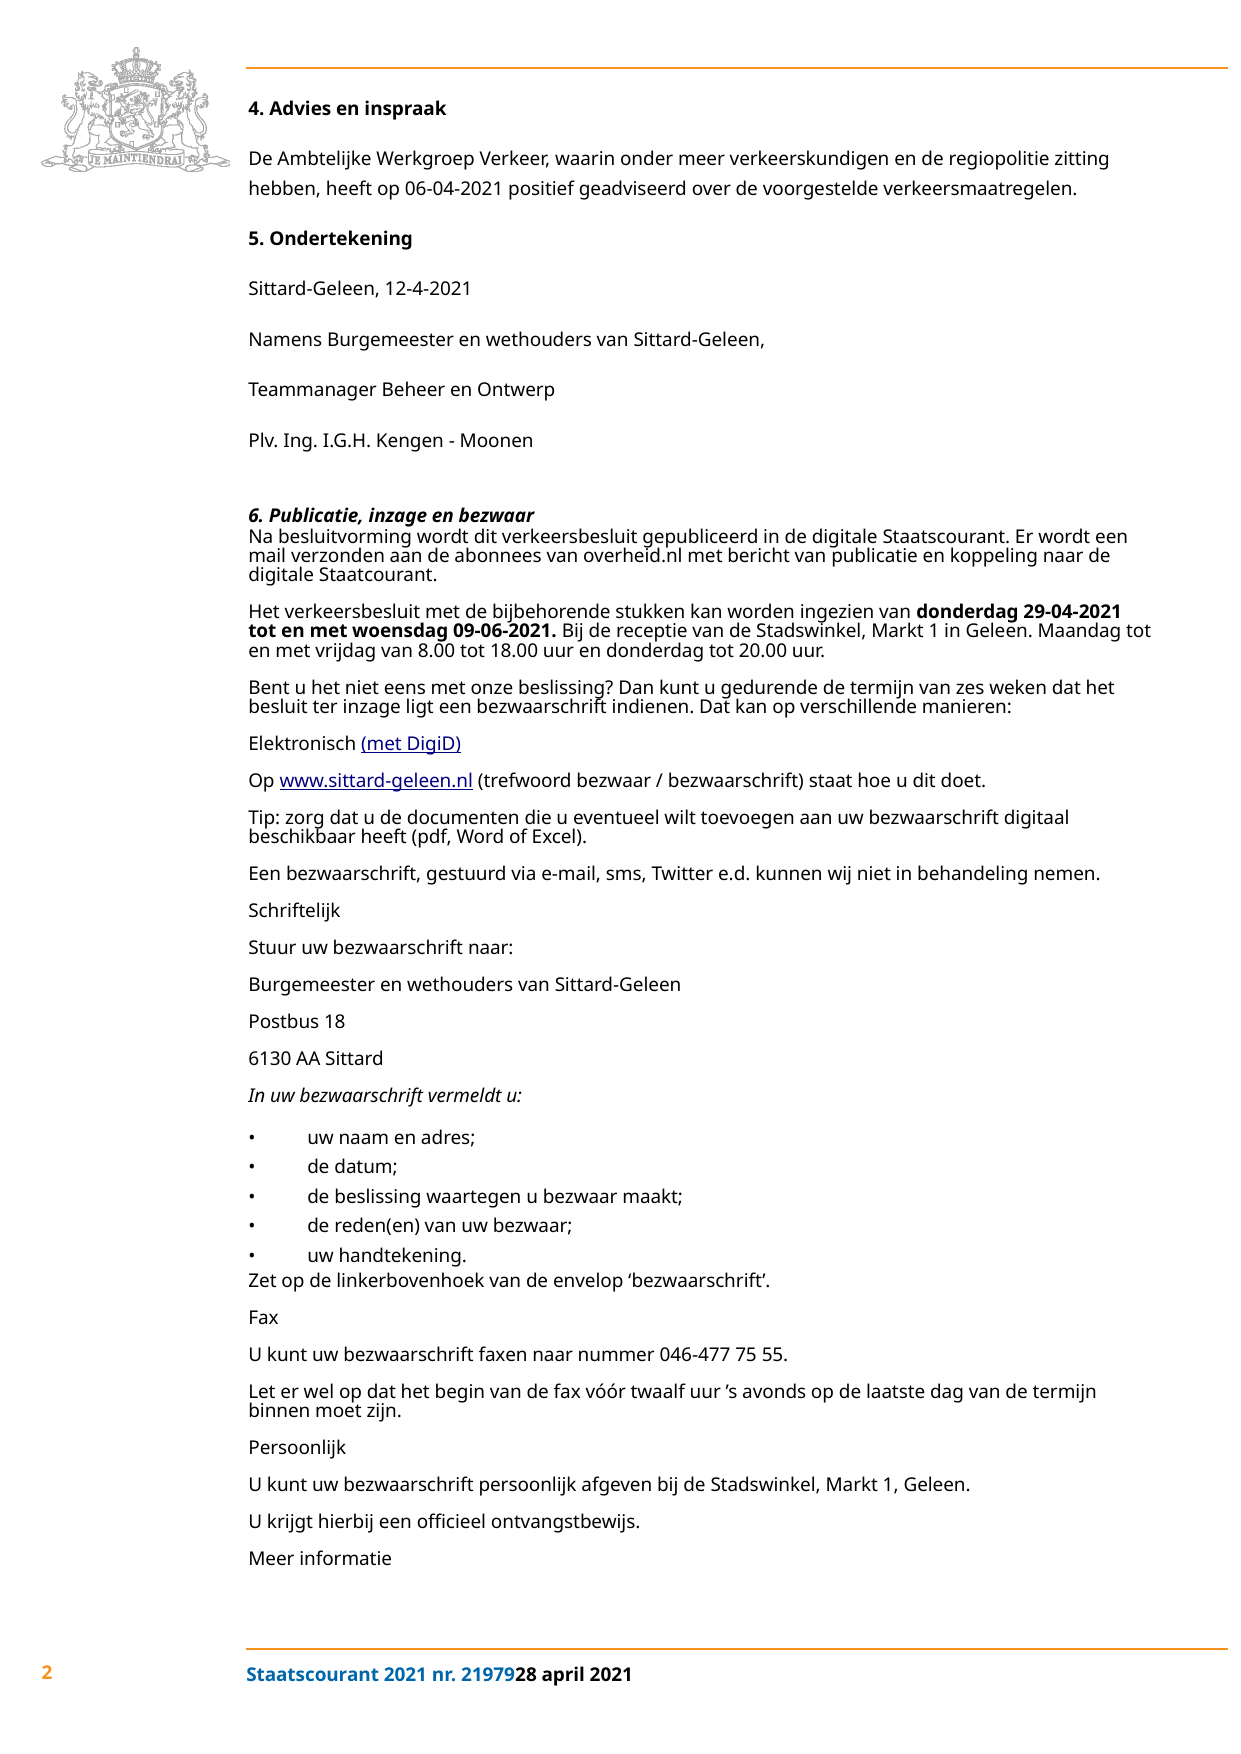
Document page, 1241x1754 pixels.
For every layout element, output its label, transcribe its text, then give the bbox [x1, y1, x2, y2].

list de reden(en) van uw bezwaar; [248, 1213, 1152, 1238]
text Elektronisch (met DigiD) [248, 735, 1152, 754]
text 6. Publicatie, inzage en bezwaar [248, 502, 1152, 528]
list de beslissing waartegen u bezwaar maakt; [248, 1183, 1152, 1209]
text Het verkeersbesluit met de bijbehorende stukken kan worden ingezien van donderdag 29-04-2021 tot en met woensdag 09-06-2021. Bij de receptie van de Stadswinkel, Markt 1 in Geleen. Maandag tot en met vrijdag van 8.00 tot 18.00 uur en donderdag tot 20.00 uur. [248, 603, 1152, 661]
text Een bezwaarschrift, gestuurd via e-mail, sms, Twitter e.d. kunnen wij niet in behandeling nemen. [248, 865, 1152, 884]
text Postbus 18 [248, 1013, 1152, 1032]
text Zet op de linkerbovenhoek van de envelop ‘bezwaarschrift’. [248, 1272, 1152, 1291]
text 6130 AA Sittard [248, 1050, 1152, 1069]
text 5. Ondertekening [248, 225, 1152, 251]
text U krijgt hierbij een officieel ontvangstbewijs. [248, 1513, 1152, 1532]
picture [41, 47, 231, 172]
text Op www.sittard-geleen.nl (trefwoord bezwaar / bezwaarschrift) staat hoe u dit doet. [248, 772, 1152, 791]
text Persoonlijk [248, 1439, 1152, 1458]
text Namens Burgemeester en wethouders van Sittard-Geleen, [248, 326, 1152, 352]
text 4. Advies en inspraak [248, 95, 1152, 121]
text Tip: zorg dat u de documenten die u eventueel wilt toevoegen aan uw bezwaarschrift digitaal beschikbaar heeft (pdf, Word of Excel). [248, 809, 1152, 847]
text Burgemeester en wethouders van Sittard-Geleen [248, 976, 1152, 995]
text Stuur uw bezwaarschrift naar: [248, 939, 1152, 958]
text De Ambtelijke Werkgroep Verkeer, waarin onder meer verkeerskundigen en de regiopolitie zitting hebben, heeft op 06-04-2021 positief geadviseerd over de voorgestelde verkeersmaatregelen. [248, 145, 1152, 201]
list uw handtekening. [248, 1242, 1152, 1268]
text Sittard-Geleen, 12-4-2021 [248, 276, 1152, 301]
text In uw bezwaarschrift vermeldt u: [248, 1087, 1152, 1106]
text Let er wel op dat het begin van de fax vóór twaalf uur ’s avonds op de laatste dag van de termijn binnen moet zijn. [248, 1383, 1152, 1421]
text Na besluitvorming wordt dit verkeersbesluit gepubliceerd in de digitale Staatscourant. Er wordt een mail verzonden aan de abonnees van overheid.nl met bericht van publicatie en koppeling naar de digitale Staatcourant. [248, 528, 1152, 585]
text Bent u het niet eens met onze beslissing? Dan kunt u gedurende de termijn van zes weken dat het besluit ter inzage ligt een bezwaarschrift indienen. Dat kan op verschillende manieren: [248, 679, 1152, 717]
list de datum; [248, 1153, 1152, 1179]
text Schriftelijk [248, 902, 1152, 921]
text Meer informatie [248, 1550, 1152, 1569]
text Plv. Ing. I.G.H. Kengen - Moonen [248, 427, 1152, 453]
list uw naam en adres; [248, 1124, 1152, 1150]
text Fax [248, 1309, 1152, 1328]
text U kunt uw bezwaarschrift faxen naar nummer 046-477 75 55. [248, 1346, 1152, 1365]
text U kunt uw bezwaarschrift persoonlijk afgeven bij de Stadswinkel, Markt 1, Geleen. [248, 1476, 1152, 1495]
text Teammanager Beheer en Ontwerp [248, 376, 1152, 402]
